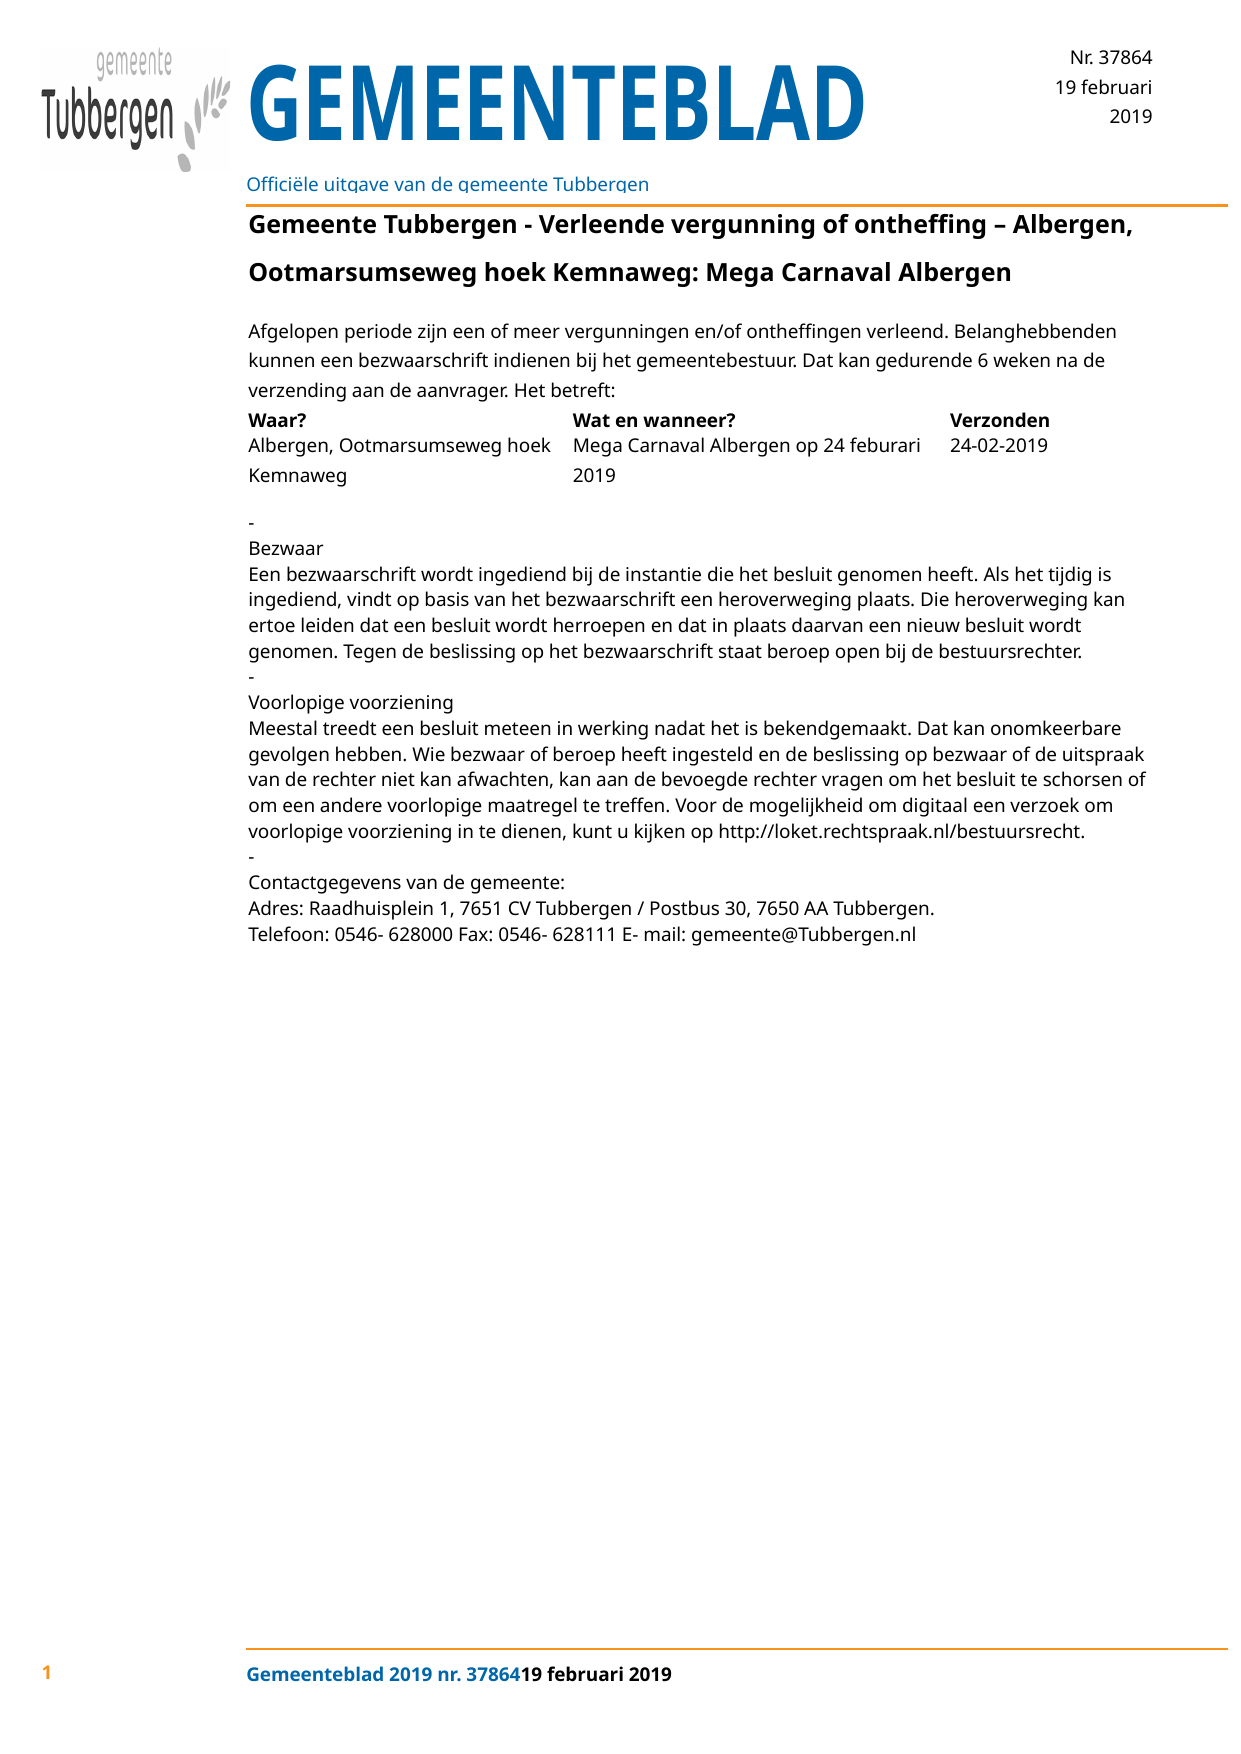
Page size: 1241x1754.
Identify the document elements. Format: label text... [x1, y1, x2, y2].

table_cell Mega Carnaval Albergen op 24 feburari 2019 [573, 433, 950, 488]
table_cell 24-02-2019 [950, 433, 1152, 488]
table_header Waar? [248, 407, 573, 432]
text Afgelopen periode zijn een of meer vergunningen en/of ontheffingen verleend. Belanghebbenden kunnen een bezwaarschrift indienen bij het gemeentebestuur. Dat kan gedurende 6 weken na de verzending aan de aanvrager. Het betreft: [248, 318, 1152, 403]
text Adres: Raadhuisplein 1, 7651 CV Tubbergen / Postbus 30, 7650 AA Tubbergen. [248, 895, 1152, 921]
text Bezwaar [248, 535, 1152, 561]
picture [41, 47, 231, 172]
text Gemeente Tubbergen - Verleende vergunning of ontheffing – Albergen, Ootmarsumseweg hoek Kemnaweg: Mega Carnaval Albergen [248, 207, 1152, 288]
table_header Wat en wanneer? [573, 407, 950, 432]
table_header Verzonden [950, 407, 1152, 432]
text Meestal treedt een besluit meteen in werking nadat het is bekendgemaakt. Dat kan onomkeerbare gevolgen hebben. Wie bezwaar of beroep heeft ingesteld en de beslissing op bezwaar of de uitspraak van de rechter niet kan afwachten, kan aan de bevoegde rechter vragen om het besluit te schorsen of om een andere voorlopige maatregel te treffen. Voor de mogelijkheid om digitaal een verzoek om voorlopige voorziening in te dienen, kunt u kijken op http://loket.rechtspraak.nl/bestuursrecht. [248, 715, 1152, 844]
text Contactgegevens van de gemeente: [248, 869, 1152, 895]
text Voorlopige voorziening [248, 689, 1152, 715]
text - [248, 844, 1152, 869]
table_cell Albergen, Ootmarsumseweg hoek Kemnaweg [248, 433, 573, 488]
text Telefoon: 0546- 628000 Fax: 0546- 628111 E- mail: gemeente@Tubbergen.nl [248, 921, 1152, 947]
text - [248, 509, 1152, 535]
text Een bezwaarschrift wordt ingediend bij de instantie die het besluit genomen heeft. Als het tijdig is ingediend, vindt op basis van het bezwaarschrift een heroverweging plaats. Die heroverweging kan ertoe leiden dat een besluit wordt herroepen en dat in plaats daarvan een nieuw besluit wordt genomen. Tegen de beslissing op het bezwaarschrift staat beroep open bij de bestuursrechter. [248, 561, 1152, 664]
text - [248, 664, 1152, 689]
